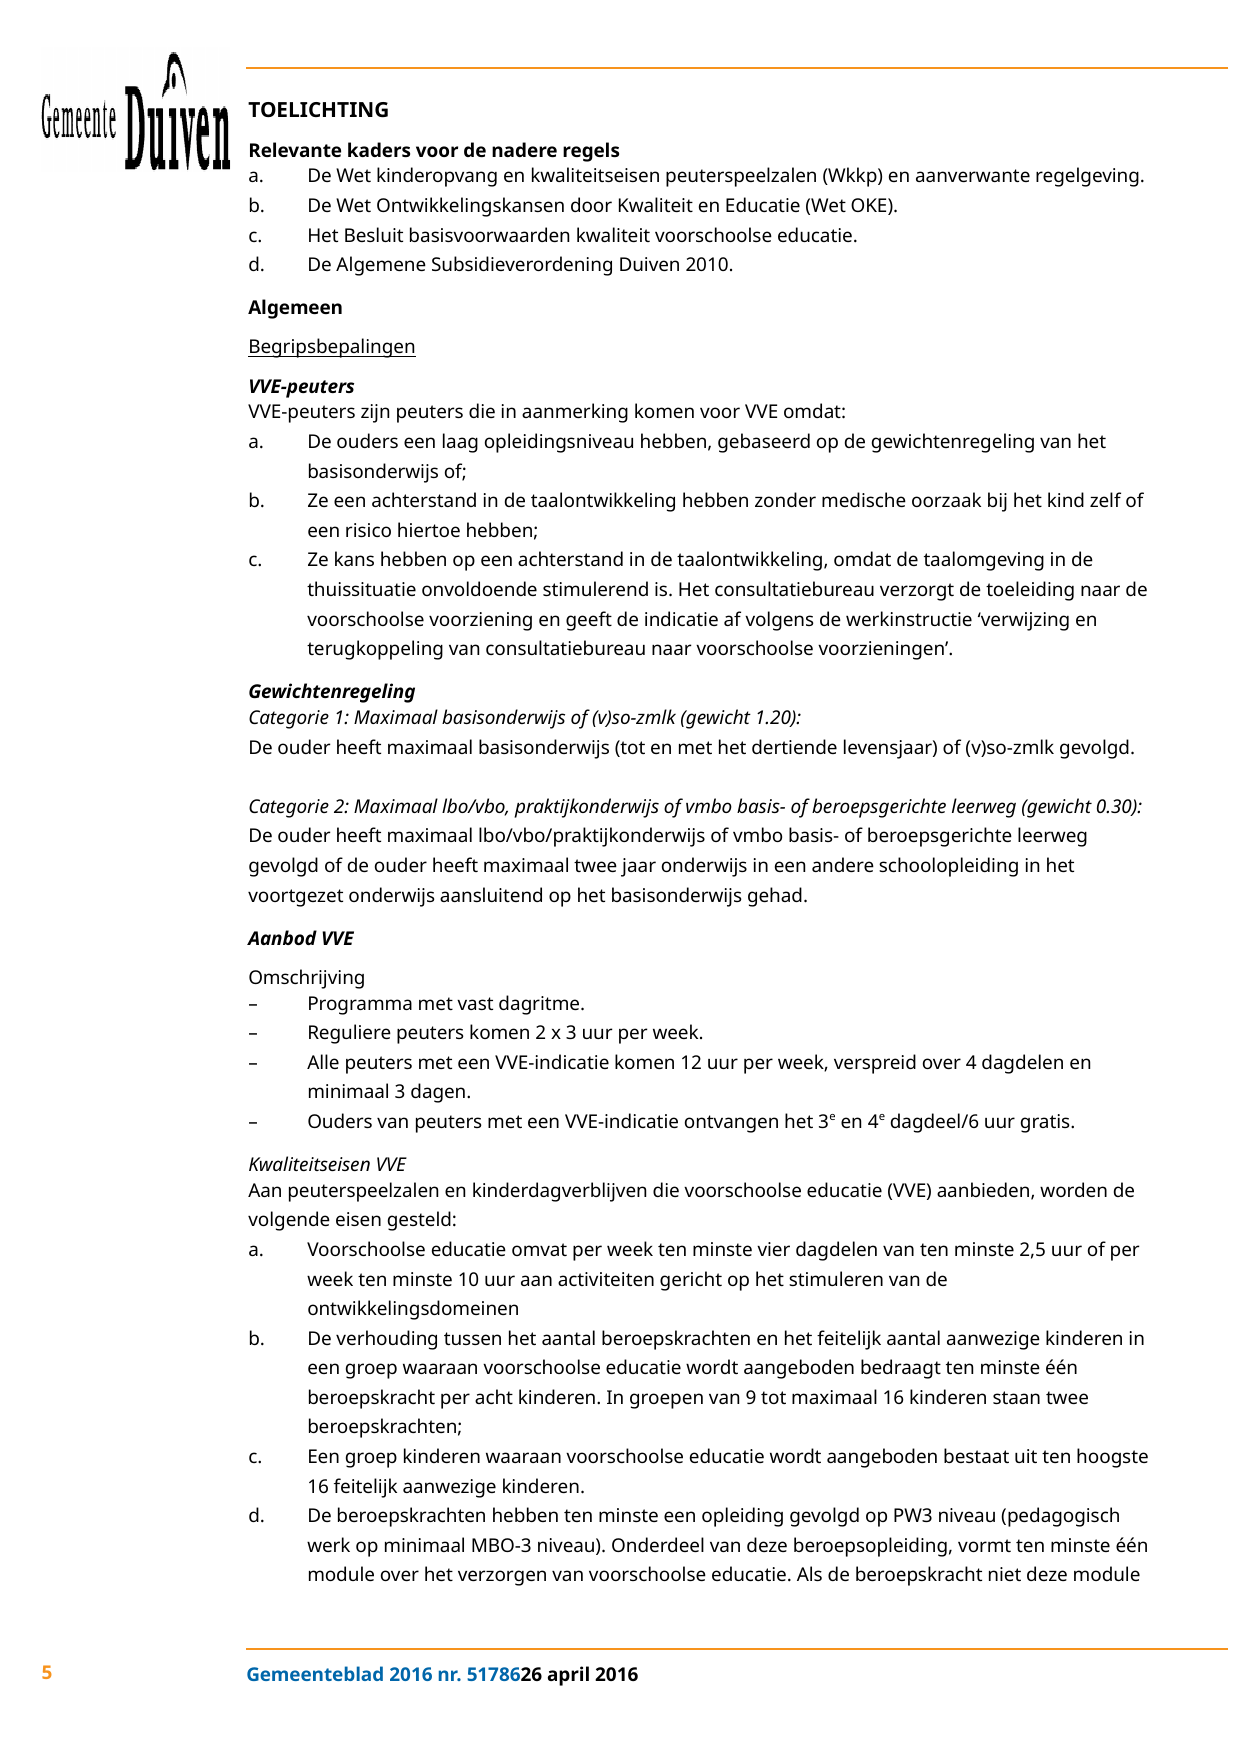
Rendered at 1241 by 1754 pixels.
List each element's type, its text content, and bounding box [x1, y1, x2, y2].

list De Wet Ontwikkelingskansen door Kwaliteit en Educatie (Wet OKE). [248, 192, 1152, 218]
text Gewichtenregeling [248, 678, 1152, 704]
list Programma met vast dagritme. [248, 990, 1152, 1016]
text De ouder heeft maximaal basisonderwijs (tot en met het dertiende levensjaar) of (v)so-zmlk gevolgd. [248, 734, 1152, 759]
list Alle peuters met een VVE-indicatie komen 12 uur per week, verspreid over 4 dagdelen en minimaal 3 dagen. [248, 1049, 1152, 1104]
text Aanbod VVE [248, 925, 1152, 951]
text De ouder heeft maximaal lbo/vbo/praktijkonderwijs of vmbo basis- of beroepsgerichte leerweg gevolgd of de ouder heeft maximaal twee jaar onderwijs in een andere schoolopleiding in het voortgezet onderwijs aansluitend op het basisonderwijs gehad. [248, 823, 1152, 907]
list De ouders een laag opleidingsniveau hebben, gebaseerd op de gewichtenregeling van het basisonderwijs of; [248, 428, 1152, 484]
text Kwaliteitseisen VVE [248, 1151, 1152, 1177]
list De beroepskrachten hebben ten minste een opleiding gevolgd op PW3 niveau (pedagogisch werk op minimaal MBO-3 niveau). Onderdeel van deze beroepsopleiding, vormt ten minste één module over het verzorgen van voorschoolse educatie. Als de beroepskracht niet deze module [248, 1502, 1152, 1587]
list Voorschoolse educatie omvat per week ten minste vier dagdelen van ten minste 2,5 uur of per week ten minste 10 uur aan activiteiten gericht op het stimuleren van de ontwikkelingsdomeinen [248, 1236, 1152, 1321]
text VVE-peuters [248, 373, 1152, 399]
list Ouders van peuters met een VVE-indicatie ontvangen het 3e en 4e dagdeel/6 uur gratis. [248, 1108, 1152, 1134]
text Categorie 2: Maximaal lbo/vbo, praktijkonderwijs of vmbo basis- of beroepsgerichte leerweg (gewicht 0.30): [248, 793, 1152, 819]
text Relevante kaders voor de nadere regels [248, 137, 1152, 163]
text VVE-peuters zijn peuters die in aanmerking komen voor VVE omdat: [248, 399, 1152, 424]
text Aan peuterspeelzalen en kinderdagverblijven die voorschoolse educatie (VVE) aanbieden, worden de volgende eisen gesteld: [248, 1177, 1152, 1232]
text TOELICHTING [248, 95, 1152, 123]
list Ze een achterstand in de taalontwikkeling hebben zonder medische oorzaak bij het kind zelf of een risico hiertoe hebben; [248, 487, 1152, 543]
text Algemeen [248, 294, 1152, 320]
picture [41, 47, 231, 172]
list De verhouding tussen het aantal beroepskrachten en het feitelijk aantal aanwezige kinderen in een groep waaraan voorschoolse educatie wordt aangeboden bedraagt ten minste één beroepskracht per acht kinderen. In groepen van 9 tot maximaal 16 kinderen staan twee beroepskrachten; [248, 1325, 1152, 1439]
list Reguliere peuters komen 2 x 3 uur per week. [248, 1019, 1152, 1045]
text Omschrijving [248, 964, 1152, 990]
list Het Besluit basisvoorwaarden kwaliteit voorschoolse educatie. [248, 222, 1152, 247]
list De Wet kinderopvang en kwaliteitseisen peuterspeelzalen (Wkkp) en aanverwante regelgeving. [248, 163, 1152, 188]
list Ze kans hebben op een achterstand in de taalontwikkeling, omdat de taalomgeving in de thuissituatie onvoldoende stimulerend is. Het consultatiebureau verzorgt de toeleiding naar de voorschoolse voorziening en geeft de indicatie af volgens de werkinstructie ‘verwijzing en terugkoppeling van consultatiebureau naar voorschoolse voorzieningen’. [248, 547, 1152, 661]
text Categorie 1: Maximaal basisonderwijs of (v)so-zmlk (gewicht 1.20): [248, 704, 1152, 730]
list Een groep kinderen waaraan voorschoolse educatie wordt aangeboden bestaat uit ten hoogste 16 feitelijk aanwezige kinderen. [248, 1443, 1152, 1499]
list De Algemene Subsidieverordening Duiven 2010. [248, 251, 1152, 277]
text Begripsbepalingen [248, 334, 1152, 359]
